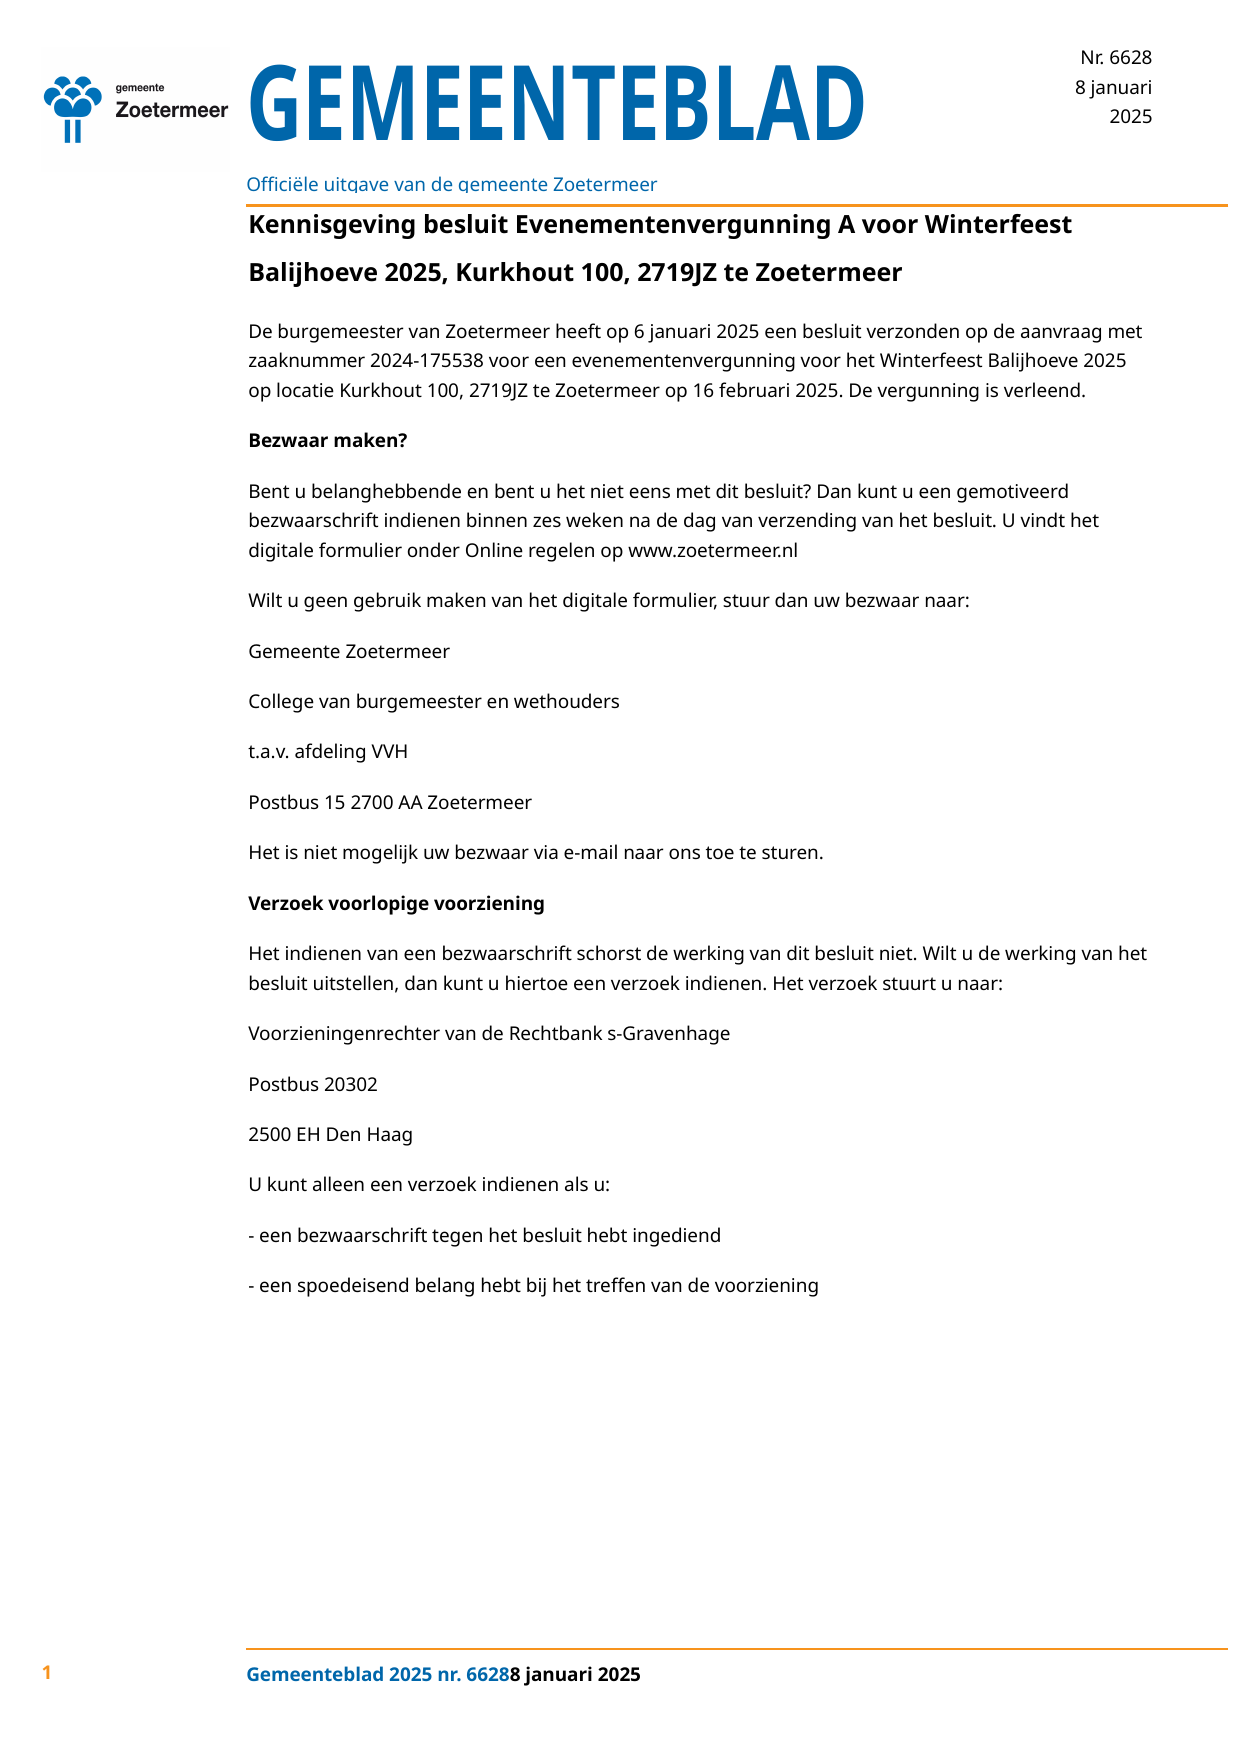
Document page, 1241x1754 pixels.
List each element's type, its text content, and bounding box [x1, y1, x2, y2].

text Verzoek voorlopige voorziening [248, 890, 1152, 916]
text Postbus 15 2700 AA Zoetermeer [248, 789, 1152, 815]
text 2500 EH Den Haag [248, 1121, 1152, 1147]
text Voorzieningenrechter van de Rechtbank s-Gravenhage [248, 1020, 1152, 1046]
text - een spoedeisend belang hebt bij het treffen van de voorziening [248, 1272, 1152, 1298]
text Wilt u geen gebruik maken van het digitale formulier, stuur dan uw bezwaar naar: [248, 587, 1152, 613]
text - een bezwaarschrift tegen het besluit hebt ingediend [248, 1222, 1152, 1248]
text Gemeente Zoetermeer [248, 638, 1152, 664]
text Postbus 20302 [248, 1071, 1152, 1097]
text Bezwaar maken? [248, 427, 1152, 453]
text t.a.v. afdeling VVH [248, 739, 1152, 764]
text Het indienen van een bezwaarschrift schorst de werking van dit besluit niet. Wilt u de werking van het besluit uitstellen, dan kunt u hiertoe een verzoek indienen. Het verzoek stuurt u naar: [248, 940, 1152, 996]
text Kennisgeving besluit Evenementenvergunning A voor Winterfeest Balijhoeve 2025, Kurkhout 100, 2719JZ te Zoetermeer [248, 207, 1152, 288]
text College van burgemeester en wethouders [248, 688, 1152, 714]
picture [41, 47, 231, 172]
text Het is niet mogelijk uw bezwaar via e-mail naar ons toe te sturen. [248, 839, 1152, 865]
text De burgemeester van Zoetermeer heeft op 6 januari 2025 een besluit verzonden op de aanvraag met zaaknummer 2024-175538 voor een evenementenvergunning voor het Winterfeest Balijhoeve 2025 op locatie Kurkhout 100, 2719JZ te Zoetermeer op 16 februari 2025. De vergunning is verleend. [248, 318, 1152, 403]
text U kunt alleen een verzoek indienen als u: [248, 1172, 1152, 1197]
text Bent u belanghebbende en bent u het niet eens met dit besluit? Dan kunt u een gemotiveerd bezwaarschrift indienen binnen zes weken na de dag van verzending van het besluit. U vindt het digitale formulier onder Online regelen op www.zoetermeer.nl [248, 478, 1152, 563]
